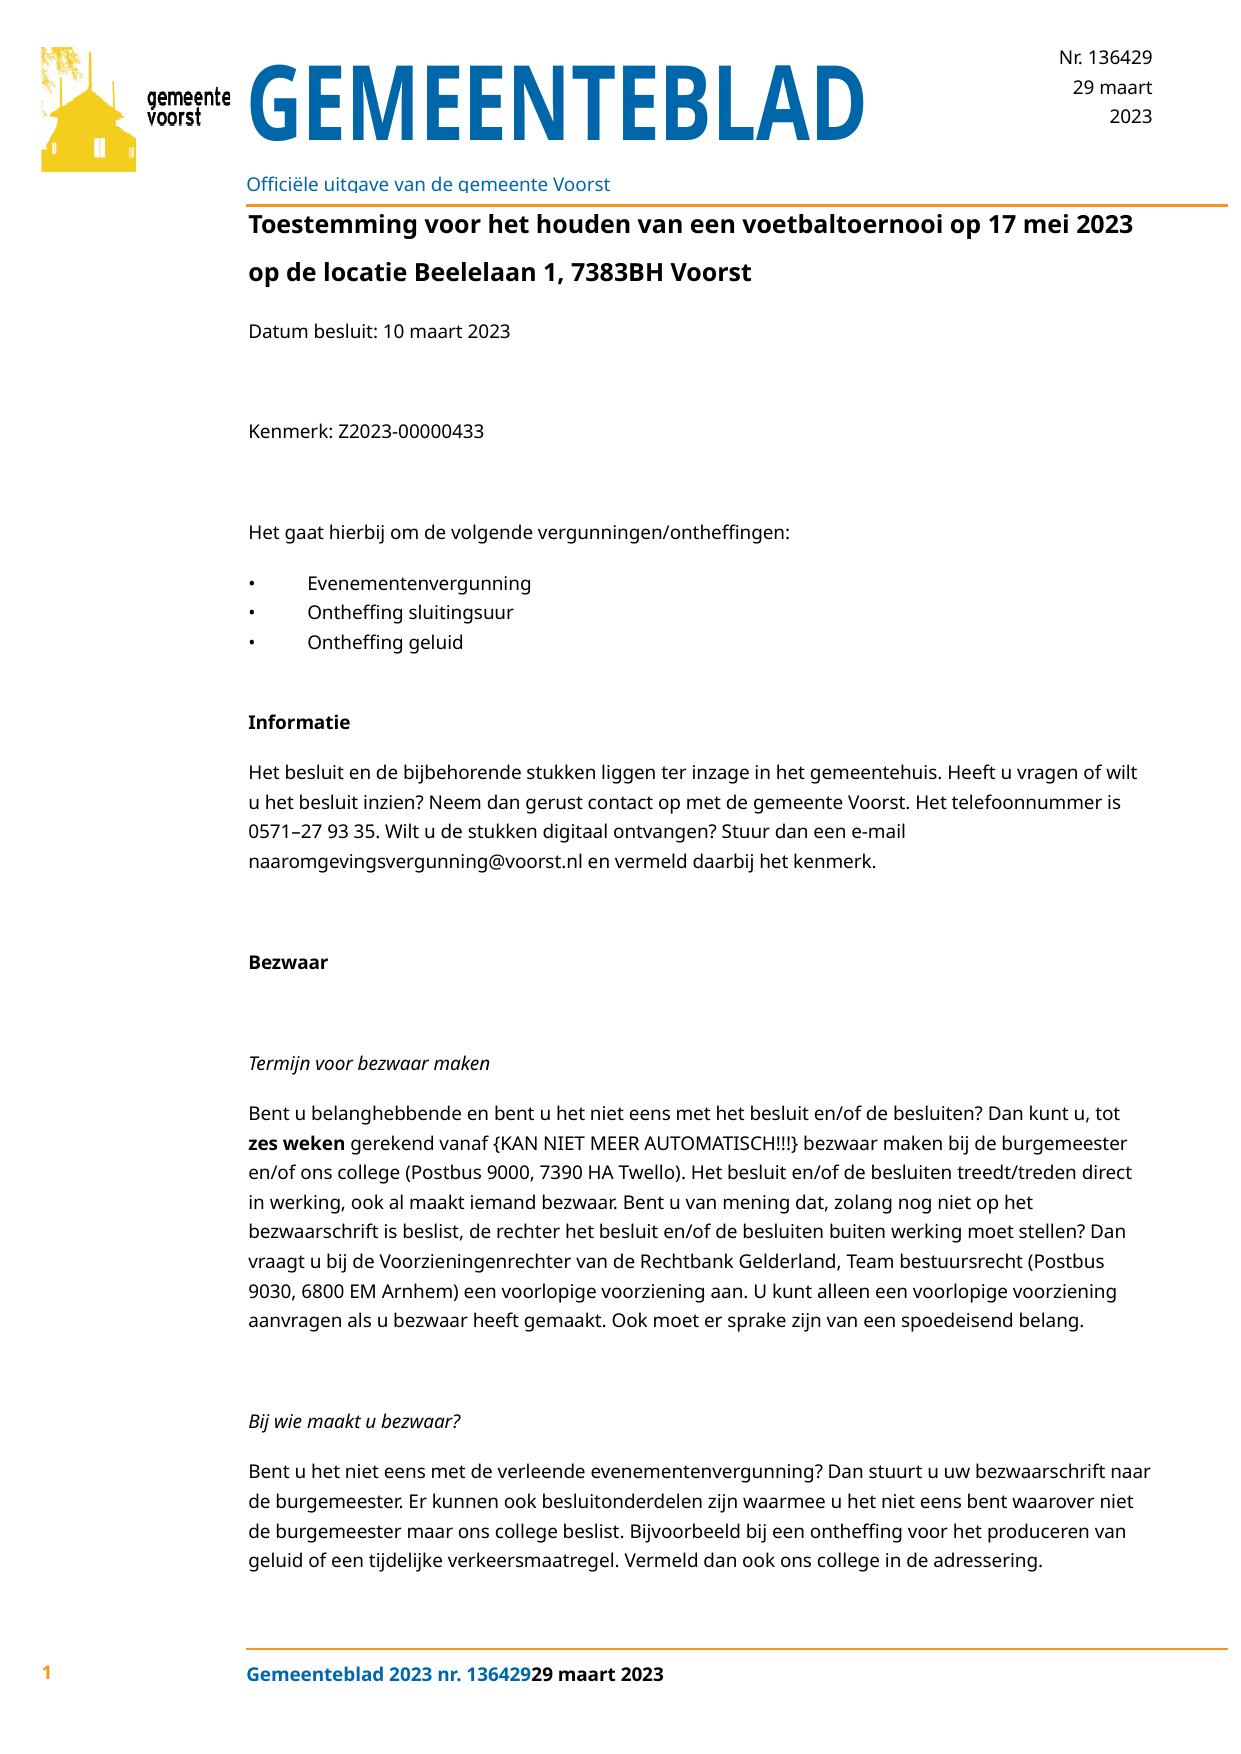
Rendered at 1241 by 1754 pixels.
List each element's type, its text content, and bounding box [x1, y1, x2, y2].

text Termijn voor bezwaar maken [248, 1050, 1152, 1076]
text Datum besluit: 10 maart 2023 [248, 318, 1152, 344]
picture [41, 47, 231, 172]
text Toestemming voor het houden van een voetbaltoernooi op 17 mei 2023 op de locatie Beelelaan 1, 7383BH Voorst [248, 207, 1152, 288]
text Bent u belanghebbende en bent u het niet eens met het besluit en/of de besluiten? Dan kunt u, tot zes weken gerekend vanaf {KAN NIET MEER AUTOMATISCH!!!} bezwaar maken bij de burgemeester en/of ons college (Postbus 9000, 7390 HA Twello). Het besluit en/of de besluiten treedt/treden direct in werking, ook al maakt iemand bezwaar. Bent u van mening dat, zolang nog niet op het bezwaarschrift is beslist, de rechter het besluit en/of de besluiten buiten werking moet stellen? Dan vraagt u bij de Voorzieningenrechter van de Rechtbank Gelderland, Team bestuursrecht (Postbus 9030, 6800 EM Arnhem) een voorlopige voorziening aan. U kunt alleen een voorlopige voorziening aanvragen als u bezwaar heeft gemaakt. Ook moet er sprake zijn van een spoedeisend belang. [248, 1100, 1152, 1333]
text Het besluit en de bijbehorende stukken liggen ter inzage in het gemeentehuis. Heeft u vragen of wilt u het besluit inzien? Neem dan gerust contact op met de gemeente Voorst. Het telefoonnummer is 0571–27 93 35. Wilt u de stukken digitaal ontvangen? Stuur dan een e-mail naaromgevingsvergunning@voorst.nl en vermeld daarbij het kenmerk. [248, 759, 1152, 874]
list Ontheffing geluid [248, 629, 1152, 655]
text Het gaat hierbij om de volgende vergunningen/ontheffingen: [248, 519, 1152, 545]
text Bij wie maakt u bezwaar? [248, 1408, 1152, 1434]
text Kenmerk: Z2023-00000433 [248, 419, 1152, 444]
list Evenementenvergunning [248, 570, 1152, 596]
text Bent u het niet eens met de verleende evenementenvergunning? Dan stuurt u uw bezwaarschrift naar de burgemeester. Er kunnen ook besluitonderdelen zijn waarmee u het niet eens bent waarover niet de burgemeester maar ons college beslist. Bijvoorbeeld bij een ontheffing voor het produceren van geluid of een tijdelijke verkeersmaatregel. Vermeld dan ook ons college in de adressering. [248, 1459, 1152, 1573]
text Informatie [248, 709, 1152, 735]
text Bezwaar [248, 949, 1152, 975]
list Ontheffing sluitingsuur [248, 599, 1152, 625]
